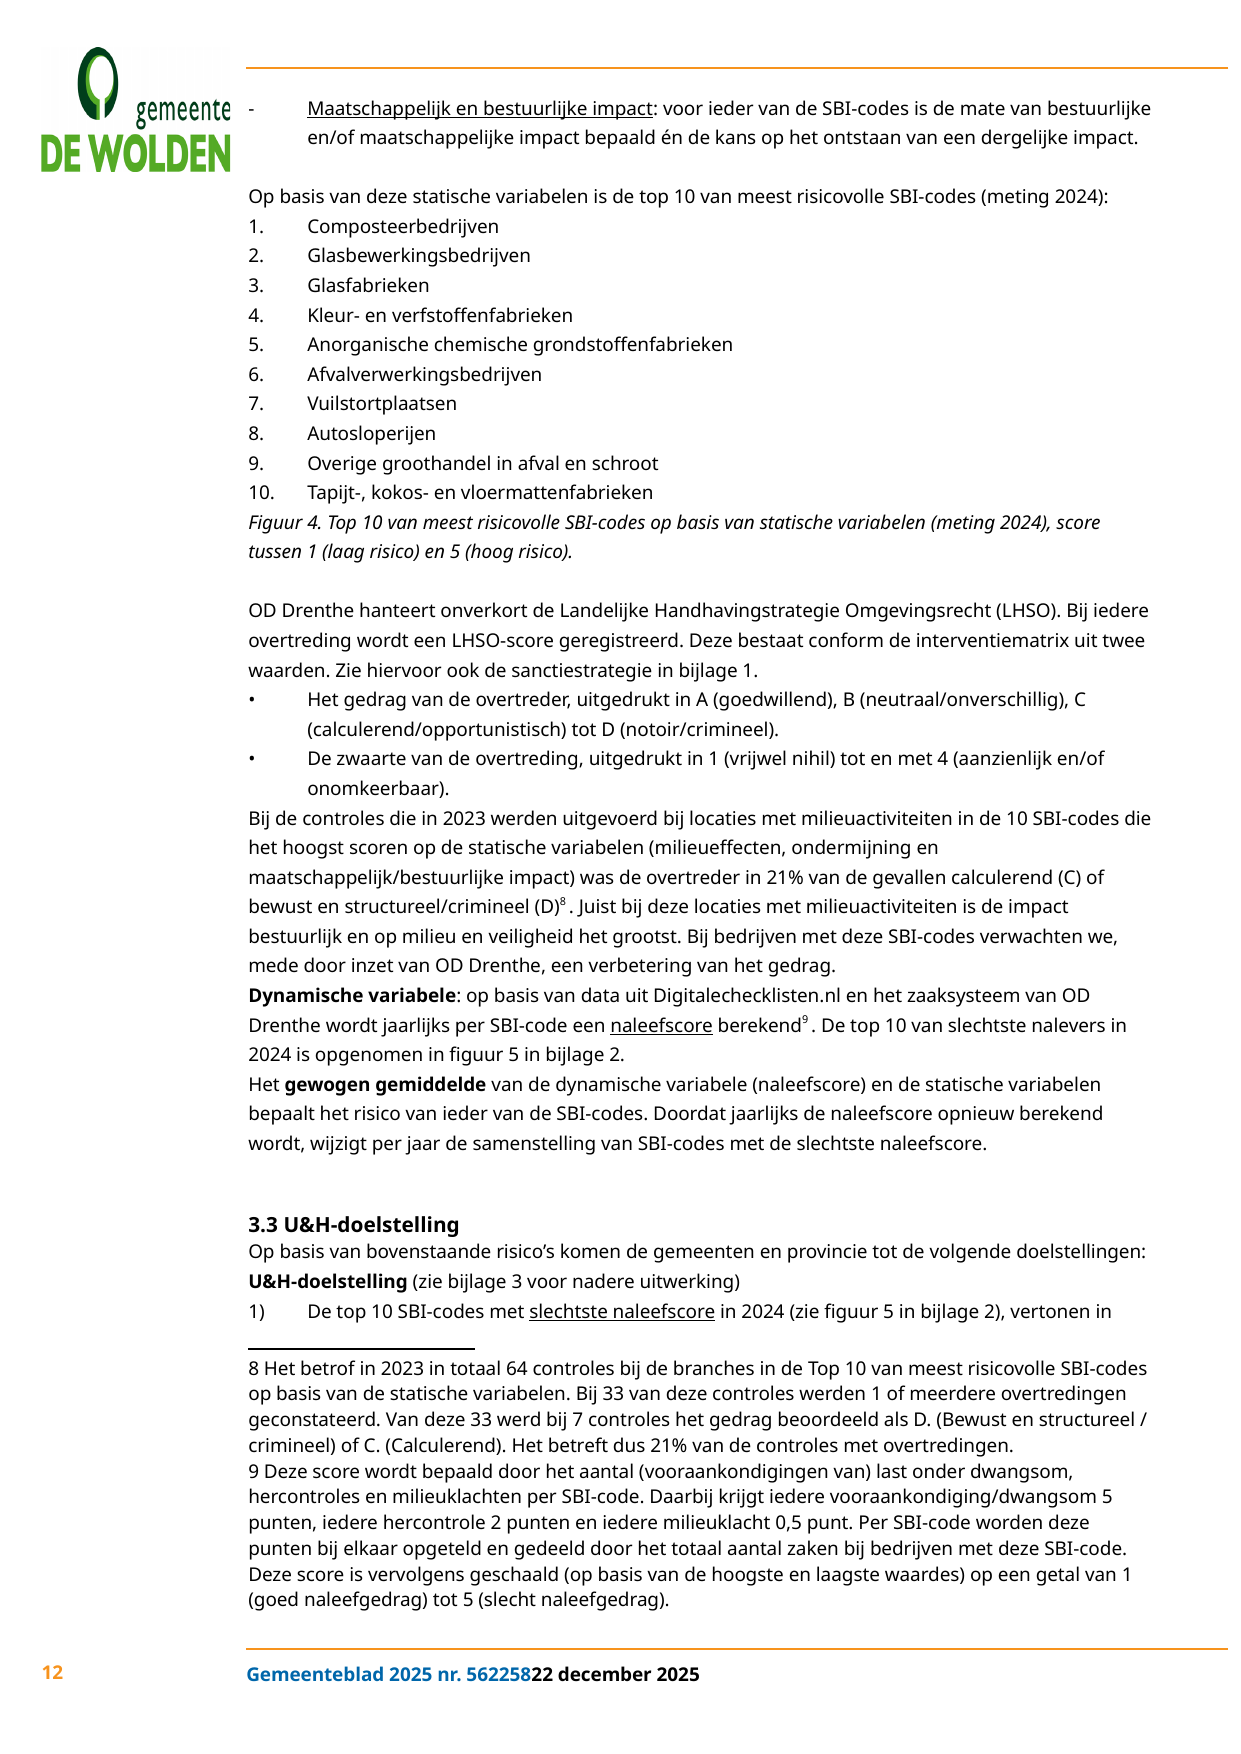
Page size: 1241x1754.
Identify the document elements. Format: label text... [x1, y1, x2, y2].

list Autosloperijen [248, 420, 1152, 446]
list Maatschappelijk en bestuurlijke impact: voor ieder van de SBI-codes is de mate van bestuurlijke en/of maatschappelijke impact bepaald én de kans op het ontstaan van een dergelijke impact. [248, 95, 1152, 150]
text OD Drenthe hanteert onverkort de Landelijke Handhavingstrategie Omgevingsrecht (LHSO). Bij iedere overtreding wordt een LHSO-score geregistreerd. Deze bestaat conform de interventiematrix uit twee waarden. Zie hiervoor ook de sanctiestrategie in bijlage 1. [248, 598, 1152, 683]
list Overige groothandel in afval en schroot [248, 450, 1152, 476]
text 3.3 U&H-doelstelling [248, 1210, 1152, 1239]
text Dynamische variabele: op basis van data uit Digitalechecklisten.nl en het zaaksysteem van OD Drenthe wordt jaarlijks per SBI-code een naleefscore berekend. De top 10 van slechtste nalevers in 2024 is opgenomen in figuur 5 in bijlage 2. [248, 982, 1152, 1067]
list De zwaarte van de overtreding, uitgedrukt in 1 (vrijwel nihil) tot en met 4 (aanzienlijk en/of onomkeerbaar). [248, 746, 1152, 801]
list Tapijt-, kokos- en vloermattenfabrieken [248, 479, 1152, 505]
text Deze score wordt bepaald door het aantal (vooraankondigingen van) last onder dwangsom, hercontroles en milieuklachten per SBI-code. Daarbij krijgt iedere vooraankondiging/dwangsom 5 punten, iedere hercontrole 2 punten en iedere milieuklacht 0,5 punt. Per SBI-code worden deze punten bij elkaar opgeteld en gedeeld door het totaal aantal zaken bij bedrijven met deze SBI-code. Deze score is vervolgens geschaald (op basis van de hoogste en laagste waardes) op een getal van 1 (goed naleefgedrag) tot 5 (slecht naleefgedrag). [248, 1458, 1152, 1612]
text Het gewogen gemiddelde van de dynamische variabele (naleefscore) en de statische variabelen bepaalt het risico van ieder van de SBI-codes. Doordat jaarlijks de naleefscore opnieuw berekend wordt, wijzigt per jaar de samenstelling van SBI-codes met de slechtste naleefscore. [248, 1071, 1152, 1156]
text Bij de controles die in 2023 werden uitgevoerd bij locaties met milieuactiviteiten in de 10 SBI-codes die het hoogst scoren op de statische variabelen (milieueffecten, ondermijning en maatschappelijk/bestuurlijke impact) was de overtreder in 21% van de gevallen calculerend (C) of bewust en structureel/crimineel (D). Juist bij deze locaties met milieuactiviteiten is de impact bestuurlijk en op milieu en veiligheid het grootst. Bij bedrijven met deze SBI-codes verwachten we, mede door inzet van OD Drenthe, een verbetering van het gedrag. [248, 805, 1152, 978]
text Op basis van deze statische variabelen is de top 10 van meest risicovolle SBI-codes (meting 2024): [248, 183, 1152, 209]
text Het betrof in 2023 in totaal 64 controles bij de branches in de Top 10 van meest risicovolle SBI-codes op basis van de statische variabelen. Bij 33 van deze controles werden 1 of meerdere overtredingen geconstateerd. Van deze 33 werd bij 7 controles het gedrag beoordeeld als D. (Bewust en structureel / crimineel) of C. (Calculerend). Het betreft dus 21% van de controles met overtredingen. [248, 1355, 1152, 1458]
text Figuur 4. Top 10 van meest risicovolle SBI-codes op basis van statische variabelen (meting 2024), score tussen 1 (laag risico) en 5 (hoog risico). [248, 509, 1152, 564]
list Glasbewerkingsbedrijven [248, 243, 1152, 268]
list Afvalverwerkingsbedrijven [248, 361, 1152, 387]
list Kleur- en verfstoffenfabrieken [248, 302, 1152, 328]
text U&H-doelstelling (zie bijlage 3 voor nadere uitwerking) [248, 1268, 1152, 1294]
picture [41, 47, 231, 172]
list De top 10 SBI-codes met slechtste naleefscore in 2024 (zie figuur 5 in bijlage 2), vertonen in [248, 1298, 1152, 1323]
list Composteerbedrijven [248, 213, 1152, 239]
list Anorganische chemische grondstoffenfabrieken [248, 331, 1152, 357]
list Vuilstortplaatsen [248, 391, 1152, 416]
list Glasfabrieken [248, 272, 1152, 298]
text Op basis van bovenstaande risico’s komen de gemeenten en provincie tot de volgende doelstellingen: [248, 1239, 1152, 1264]
list Het gedrag van de overtreder, uitgedrukt in A (goedwillend), B (neutraal/onverschillig), C (calculerend/opportunistisch) tot D (notoir/crimineel). [248, 686, 1152, 742]
